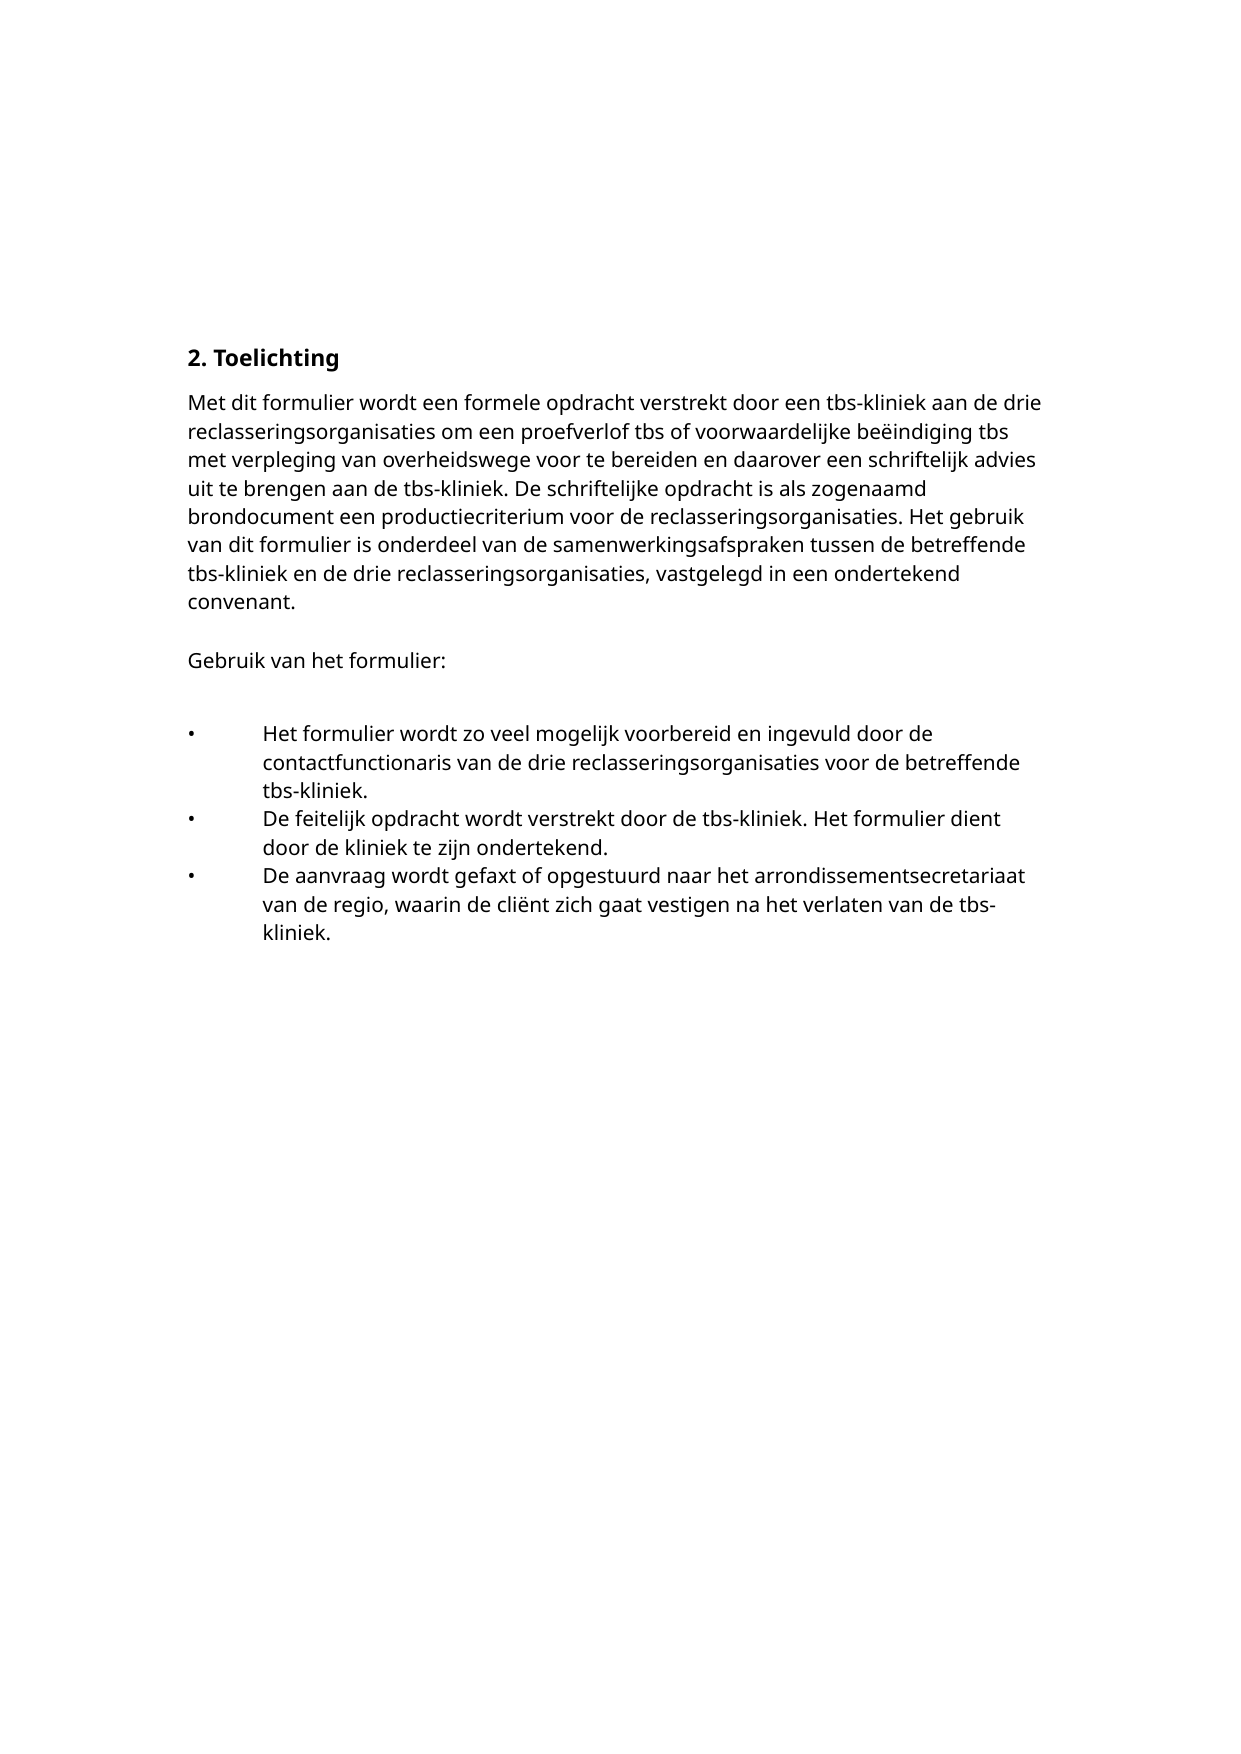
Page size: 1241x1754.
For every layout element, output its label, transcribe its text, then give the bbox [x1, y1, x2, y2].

list De aanvraag wordt gefaxt of opgestuurd naar het arrondissementsecretariaat van de regio, waarin de cliënt zich gaat vestigen na het verlaten van de tbs-kliniek. [187, 861, 1053, 947]
list De feitelijk opdracht wordt verstrekt door de tbs-kliniek. Het formulier dient door de kliniek te zijn ondertekend. [187, 804, 1053, 861]
text Met dit formulier wordt een formele opdracht verstrekt door een tbs-kliniek aan de drie reclasseringsorganisaties om een proefverlof tbs of voorwaardelijke beëindiging tbs met verpleging van overheidswege voor te bereiden en daarover een schriftelijk advies uit te brengen aan de tbs-kliniek. De schriftelijke opdracht is als zogenaamd brondocument een productiecriterium voor de reclasseringsorganisaties. Het gebruik van dit formulier is onderdeel van de samenwerkingsafspraken tussen de betreffende tbs-kliniek en de drie reclasseringsorganisaties, vastgelegd in een ondertekend convenant. [187, 388, 1053, 616]
table_cell [188, 203, 620, 261]
subtitle 2. Toelichting [187, 342, 1053, 373]
table_cell [620, 203, 1053, 261]
table_cell [188, 150, 620, 203]
list Het formulier wordt zo veel mogelijk voorbereid en ingevuld door de contactfunctionaris van de drie reclasseringsorganisaties voor de betreffende tbs-kliniek. [187, 719, 1053, 804]
table_cell [620, 150, 1053, 203]
text Gebruik van het formulier: [187, 646, 1053, 674]
